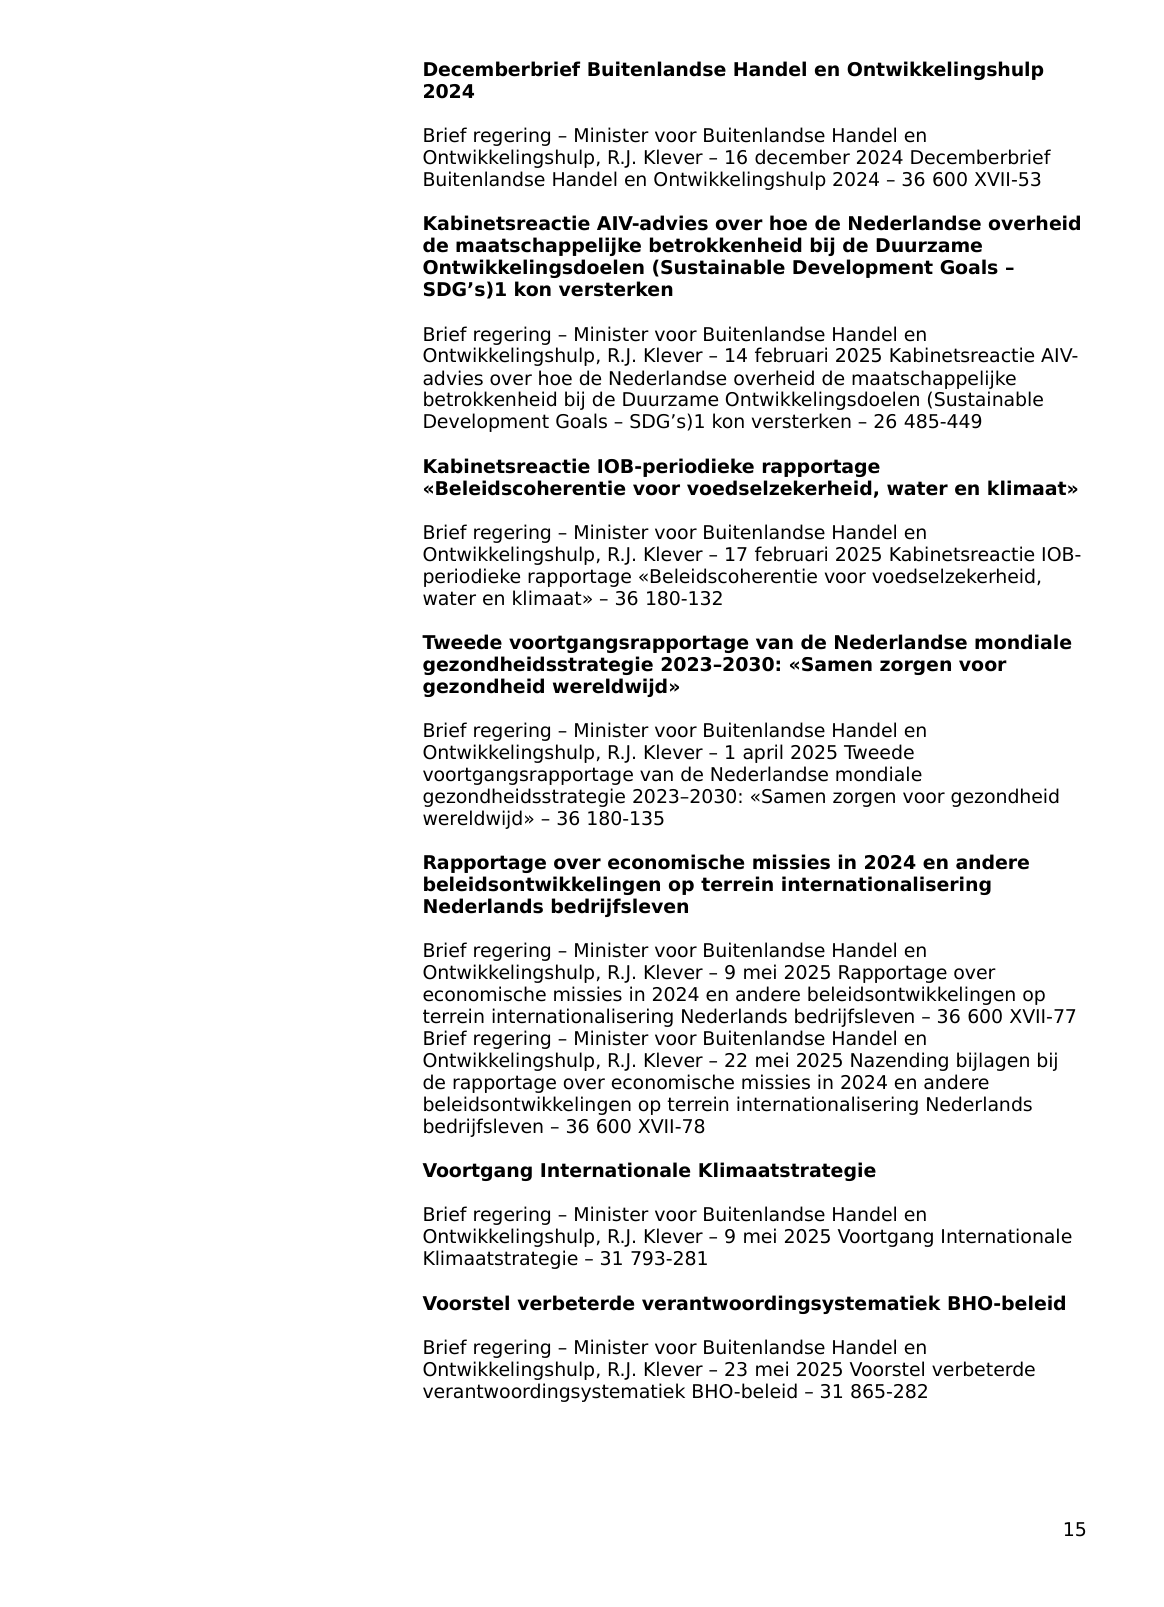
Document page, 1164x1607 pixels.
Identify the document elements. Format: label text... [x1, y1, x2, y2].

subtitle Voorstel verbeterde verantwoordingsystematiek BHO-beleid [422, 1292, 1087, 1314]
text Brief regering – Minister voor Buitenlandse Handel en Ontwikkelingshulp, R.J. Klever – 14 februari 2025 Kabinetsreactie AIV-advies over hoe de Nederlandse overheid de maatschappelijke betrokkenheid bij de Duurzame Ontwikkelingsdoelen (Sustainable Development Goals – SDG’s)1 kon versterken – 26 485-449 [422, 323, 1087, 433]
subtitle Voortgang Internationale Klimaatstrategie [422, 1160, 1087, 1182]
text Brief regering – Minister voor Buitenlandse Handel en Ontwikkelingshulp, R.J. Klever – 22 mei 2025 Nazending bijlagen bij de rapportage over economische missies in 2024 en andere beleidsontwikkelingen op terrein internationalisering Nederlands bedrijfsleven – 36 600 XVII-78 [422, 1028, 1087, 1138]
text Brief regering – Minister voor Buitenlandse Handel en Ontwikkelingshulp, R.J. Klever – 9 mei 2025 Rapportage over economische missies in 2024 en andere beleidsontwikkelingen op terrein internationalisering Nederlands bedrijfsleven – 36 600 XVII-77 [422, 940, 1087, 1028]
subtitle Rapportage over economische missies in 2024 en andere beleidsontwikkelingen op terrein internationalisering Nederlands bedrijfsleven [422, 852, 1087, 918]
text Brief regering – Minister voor Buitenlandse Handel en Ontwikkelingshulp, R.J. Klever – 23 mei 2025 Voorstel verbeterde verantwoordingsystematiek BHO-beleid – 31 865-282 [422, 1337, 1087, 1402]
subtitle Kabinetsreactie IOB-periodieke rapportage «Beleidscoherentie voor voedselzekerheid, water en klimaat» [422, 456, 1087, 499]
text Brief regering – Minister voor Buitenlandse Handel en Ontwikkelingshulp, R.J. Klever – 9 mei 2025 Voortgang Internationale Klimaatstrategie – 31 793-281 [422, 1204, 1087, 1270]
text Brief regering – Minister voor Buitenlandse Handel en Ontwikkelingshulp, R.J. Klever – 16 december 2024 Decemberbrief Buitenlandse Handel en Ontwikkelingshulp 2024 – 36 600 XVII-53 [422, 125, 1087, 191]
text Brief regering – Minister voor Buitenlandse Handel en Ontwikkelingshulp, R.J. Klever – 1 april 2025 Tweede voortgangsrapportage van de Nederlandse mondiale gezondheidsstrategie 2023–2030: «Samen zorgen voor gezondheid wereldwijd» – 36 180-135 [422, 720, 1087, 830]
subtitle Tweede voortgangsrapportage van de Nederlandse mondiale gezondheidsstrategie 2023–2030: «Samen zorgen voor gezondheid wereldwijd» [422, 632, 1087, 698]
text Brief regering – Minister voor Buitenlandse Handel en Ontwikkelingshulp, R.J. Klever – 17 februari 2025 Kabinetsreactie IOB-periodieke rapportage «Beleidscoherentie voor voedselzekerheid, water en klimaat» – 36 180-132 [422, 522, 1087, 609]
subtitle Kabinetsreactie AIV-advies over hoe de Nederlandse overheid de maatschappelijke betrokkenheid bij de Duurzame Ontwikkelingsdoelen (Sustainable Development Goals – SDG’s)1 kon versterken [422, 213, 1087, 301]
subtitle Decemberbrief Buitenlandse Handel en Ontwikkelingshulp 2024 [422, 59, 1087, 103]
